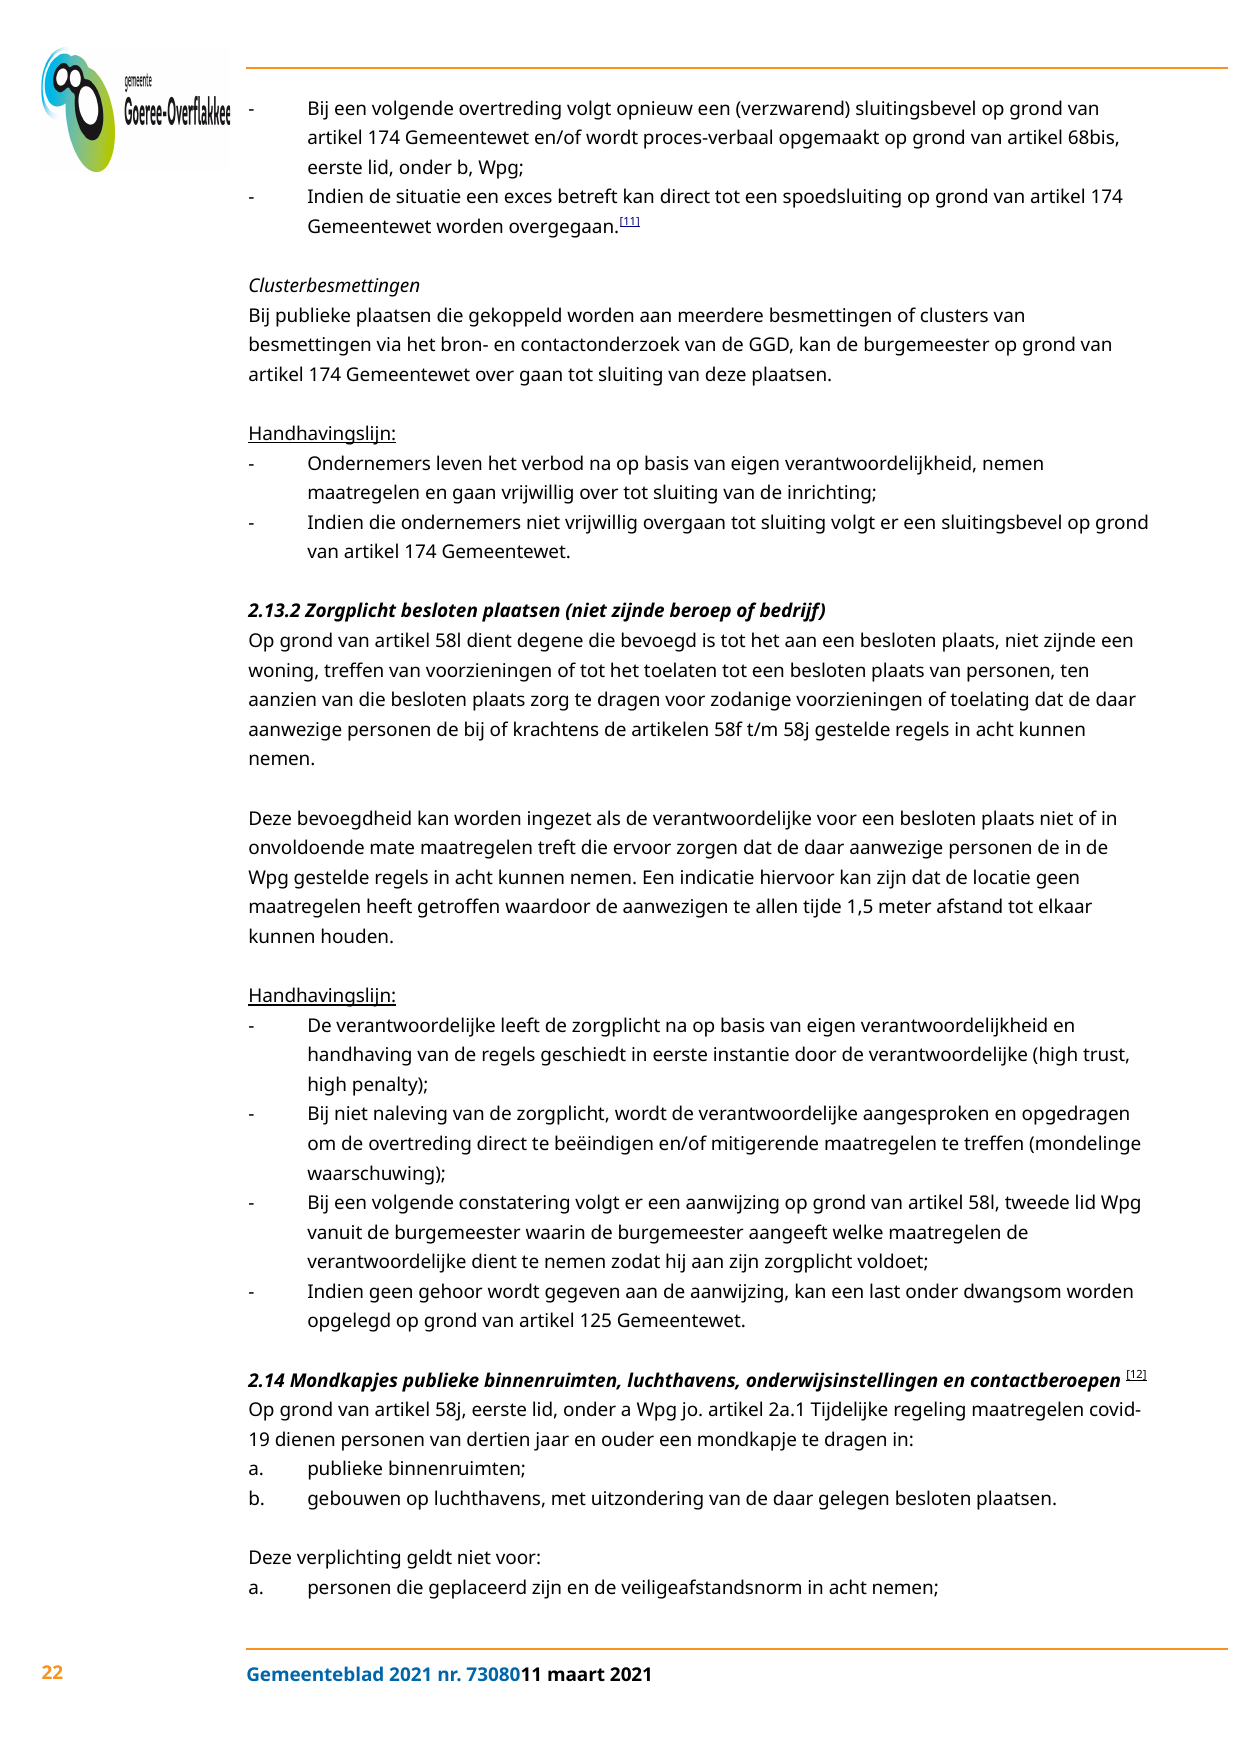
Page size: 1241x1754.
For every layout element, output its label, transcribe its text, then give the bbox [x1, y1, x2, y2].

text Handhavingslijn: [248, 982, 1152, 1008]
list Bij niet naleving van de zorgplicht, wordt de verantwoordelijke aangesproken en opgedragen om de overtreding direct te beëindigen en/of mitigerende maatregelen te treffen (mondelinge waarschuwing); [248, 1101, 1152, 1186]
picture [41, 47, 231, 172]
list Indien geen gehoor wordt gegeven aan de aanwijzing, kan een last onder dwangsom worden opgelegd op grond van artikel 125 Gemeentewet. [248, 1278, 1152, 1333]
list Indien die ondernemers niet vrijwillig overgaan tot sluiting volgt er een sluitingsbevel op grond van artikel 174 Gemeentewet. [248, 509, 1152, 564]
list Bij een volgende overtreding volgt opnieuw een (verzwarend) sluitingsbevel op grond van artikel 174 Gemeentewet en/of wordt proces-verbaal opgemaakt op grond van artikel 68bis, eerste lid, onder b, Wpg; [248, 95, 1152, 180]
list publieke binnenruimten; [248, 1456, 1152, 1481]
text 2.14 Mondkapjes publieke binnenruimten, luchthavens, onderwijsinstellingen en contactberoepen [12] [248, 1367, 1152, 1393]
text Deze bevoegdheid kan worden ingezet als de verantwoordelijke voor een besloten plaats niet of in onvoldoende mate maatregelen treft die ervoor zorgen dat de daar aanwezige personen de in de Wpg gestelde regels in acht kunnen nemen. Een indicatie hiervoor kan zijn dat de locatie geen maatregelen heeft getroffen waardoor de aanwezigen te allen tijde 1,5 meter afstand tot elkaar kunnen houden. [248, 805, 1152, 949]
text Op grond van artikel 58j, eerste lid, onder a Wpg jo. artikel 2a.1 Tijdelijke regeling maatregelen covid-19 dienen personen van dertien jaar en ouder een mondkapje te dragen in: [248, 1396, 1152, 1452]
list personen die geplaceerd zijn en de veiligeafstandsnorm in acht nemen; [248, 1574, 1152, 1600]
list Bij een volgende constatering volgt er een aanwijzing op grond van artikel 58l, tweede lid Wpg vanuit de burgemeester waarin de burgemeester aangeeft welke maatregelen de verantwoordelijke dient te nemen zodat hij aan zijn zorgplicht voldoet; [248, 1189, 1152, 1274]
list gebouwen op luchthavens, met uitzondering van de daar gelegen besloten plaatsen. [248, 1485, 1152, 1511]
list Indien de situatie een exces betreft kan direct tot een spoedsluiting op grond van artikel 174 Gemeentewet worden overgegaan.[11] [248, 183, 1152, 239]
text Op grond van artikel 58l dient degene die bevoegd is tot het aan een besloten plaats, niet zijnde een woning, treffen van voorzieningen of tot het toelaten tot een besloten plaats van personen, ten aanzien van die besloten plaats zorg te dragen voor zodanige voorzieningen of toelating dat de daar aanwezige personen de bij of krachtens de artikelen 58f t/m 58j gestelde regels in acht kunnen nemen. [248, 627, 1152, 771]
text Handhavingslijn: [248, 420, 1152, 446]
text Deze verplichting geldt niet voor: [248, 1544, 1152, 1570]
text 2.13.2 Zorgplicht besloten plaatsen (niet zijnde beroep of bedrijf) [248, 598, 1152, 623]
list Ondernemers leven het verbod na op basis van eigen verantwoordelijkheid, nemen maatregelen en gaan vrijwillig over tot sluiting van de inrichting; [248, 450, 1152, 505]
list De verantwoordelijke leeft de zorgplicht na op basis van eigen verantwoordelijkheid en handhaving van de regels geschiedt in eerste instantie door de verantwoordelijke (high trust, high penalty); [248, 1012, 1152, 1097]
text Bij publieke plaatsen die gekoppeld worden aan meerdere besmettingen of clusters van besmettingen via het bron- en contactonderzoek van de GGD, kan de burgemeester op grond van artikel 174 Gemeentewet over gaan tot sluiting van deze plaatsen. [248, 302, 1152, 387]
text Clusterbesmettingen [248, 272, 1152, 298]
